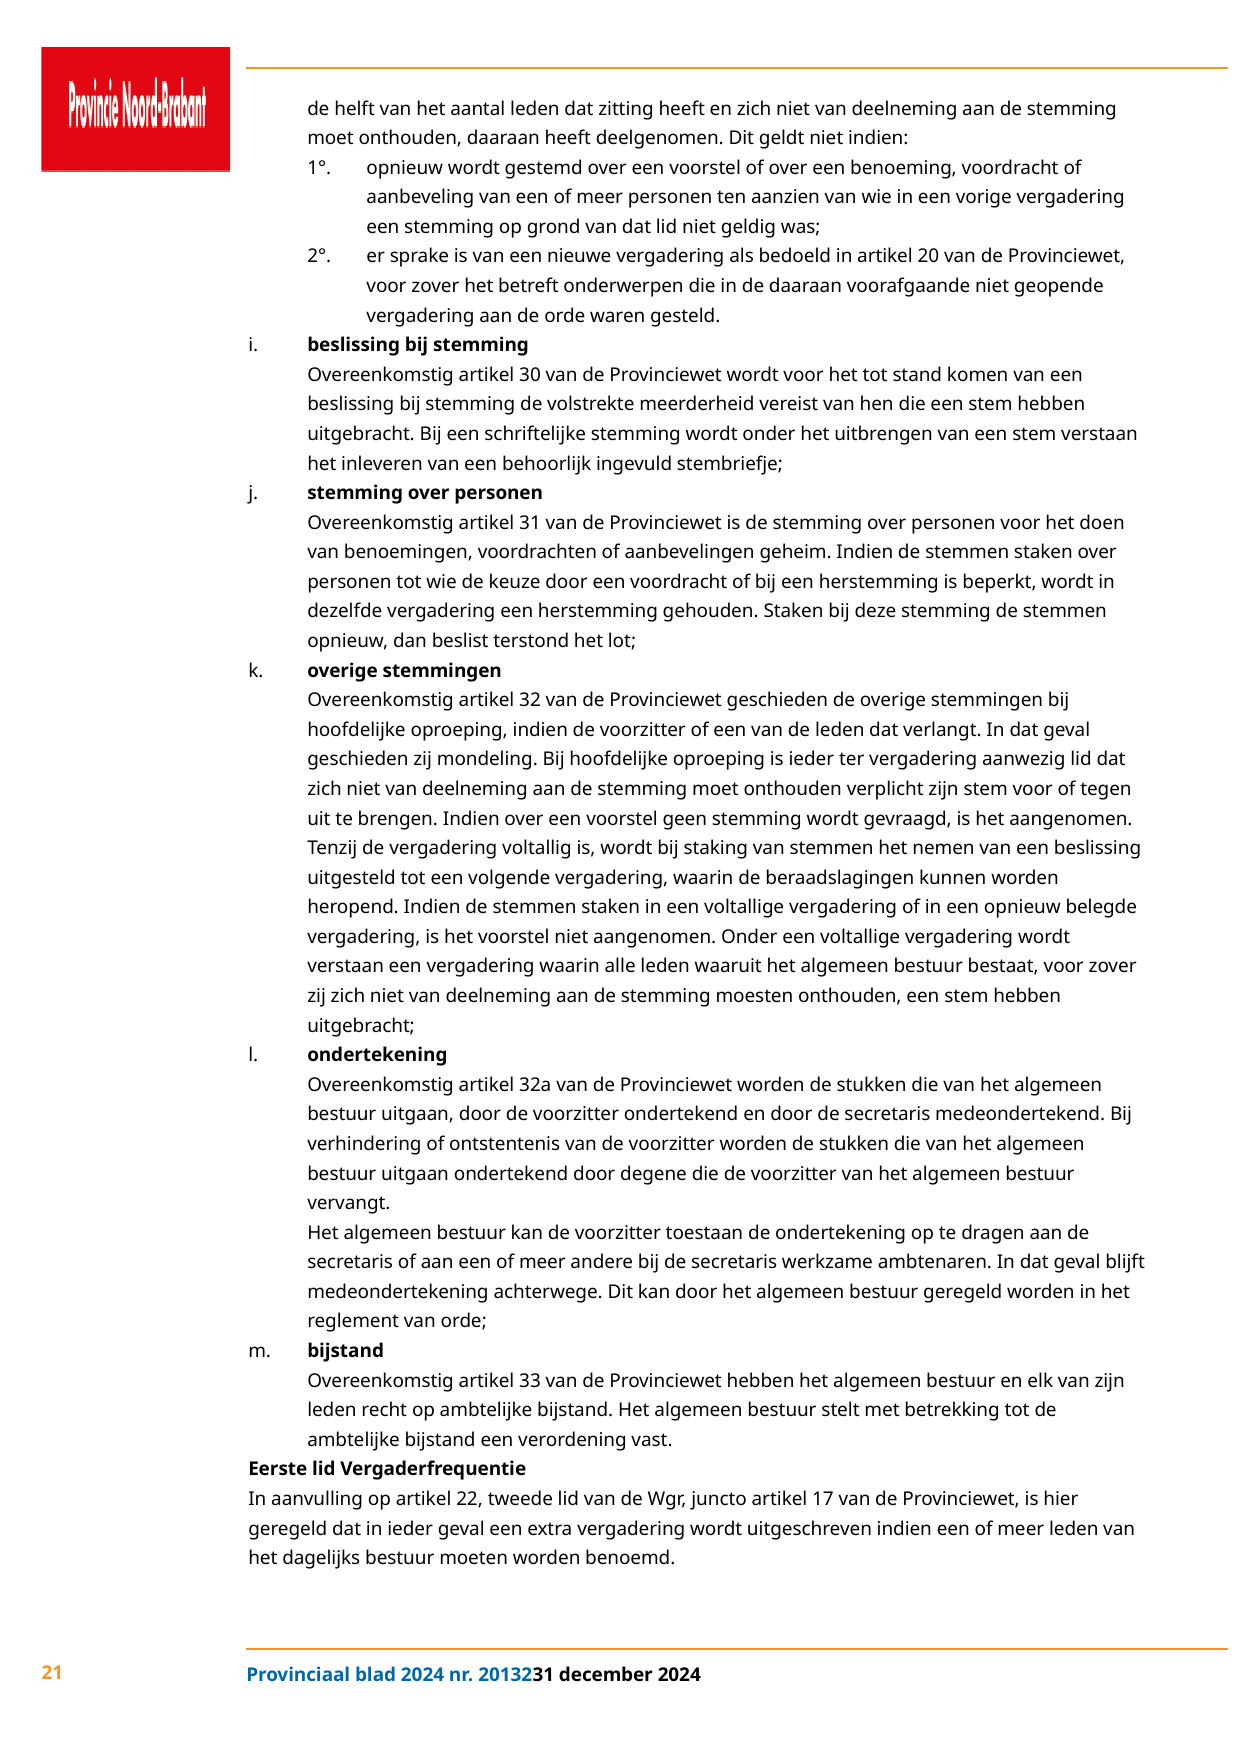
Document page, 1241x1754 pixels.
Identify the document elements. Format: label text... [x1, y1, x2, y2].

list beslissing bij stemming [248, 331, 1152, 357]
list Overeenkomstig artikel 30 van de Provinciewet wordt voor het tot stand komen van een beslissing bij stemming de volstrekte meerderheid vereist van hen die een stem hebben uitgebracht. Bij een schriftelijke stemming wordt onder het uitbrengen van een stem verstaan het inleveren van een behoorlijk ingevuld stembriefje; [248, 361, 1152, 476]
list Overeenkomstig artikel 31 van de Provinciewet is de stemming over personen voor het doen van benoemingen, voordrachten of aanbevelingen geheim. Indien de stemmen staken over personen tot wie de keuze door een voordracht of bij een herstemming is beperkt, wordt in dezelfde vergadering een herstemming gehouden. Staken bij deze stemming de stemmen opnieuw, dan beslist terstond het lot; [248, 509, 1152, 653]
list ondertekening [248, 1041, 1152, 1067]
list Het algemeen bestuur kan de voorzitter toestaan de ondertekening op te dragen aan de secretaris of aan een of meer andere bij de secretaris werkzame ambtenaren. In dat geval blijft medeondertekening achterwege. Dit kan door het algemeen bestuur geregeld worden in het reglement van orde; [248, 1219, 1152, 1333]
list overige stemmingen [248, 657, 1152, 683]
list er sprake is van een nieuwe vergadering als bedoeld in artikel 20 van de Provinciewet, voor zover het betreft onderwerpen die in de daaraan voorafgaande niet geopende vergadering aan de orde waren gesteld. [307, 243, 1152, 328]
list stemming over personen [248, 479, 1152, 505]
list Overeenkomstig artikel 32 van de Provinciewet geschieden de overige stemmingen bij hoofdelijke oproeping, indien de voorzitter of een van de leden dat verlangt. In dat geval geschieden zij mondeling. Bij hoofdelijke oproeping is ieder ter vergadering aanwezig lid dat zich niet van deelneming aan de stemming moet onthouden verplicht zijn stem voor of tegen uit te brengen. Indien over een voorstel geen stemming wordt gevraagd, is het aangenomen. Tenzij de vergadering voltallig is, wordt bij staking van stemmen het nemen van een beslissing uitgesteld tot een volgende vergadering, waarin de beraadslagingen kunnen worden heropend. Indien de stemmen staken in een voltallige vergadering of in een opnieuw belegde vergadering, is het voorstel niet aangenomen. Onder een voltallige vergadering wordt verstaan een vergadering waarin alle leden waaruit het algemeen bestuur bestaat, voor zover zij zich niet van deelneming aan de stemming moesten onthouden, een stem hebben uitgebracht; [248, 686, 1152, 1038]
list opnieuw wordt gestemd over een voorstel of over een benoeming, voordracht of aanbeveling van een of meer personen ten aanzien van wie in een vorige vergadering een stemming op grond van dat lid niet geldig was; [307, 154, 1152, 239]
list Overeenkomstig artikel 32a van de Provinciewet worden de stukken die van het algemeen bestuur uitgaan, door de voorzitter ondertekend en door de secretaris medeondertekend. Bij verhindering of ontstentenis van de voorzitter worden de stukken die van het algemeen bestuur uitgaan ondertekend door degene die de voorzitter van het algemeen bestuur vervangt. [248, 1071, 1152, 1215]
list Overeenkomstig artikel 33 van de Provinciewet hebben het algemeen bestuur en elk van zijn leden recht op ambtelijke bijstand. Het algemeen bestuur stelt met betrekking tot de ambtelijke bijstand een verordening vast. [248, 1367, 1152, 1452]
list de helft van het aantal leden dat zitting heeft en zich niet van deelneming aan de stemming moet onthouden, daaraan heeft deelgenomen. Dit geldt niet indien: [248, 95, 1152, 150]
text Eerste lid Vergaderfrequentie [248, 1456, 1152, 1481]
text In aanvulling op artikel 22, tweede lid van de Wgr, juncto artikel 17 van de Provinciewet, is hier geregeld dat in ieder geval een extra vergadering wordt uitgeschreven indien een of meer leden van het dagelijks bestuur moeten worden benoemd. [248, 1485, 1152, 1570]
picture [41, 47, 231, 172]
list bijstand [248, 1337, 1152, 1363]
